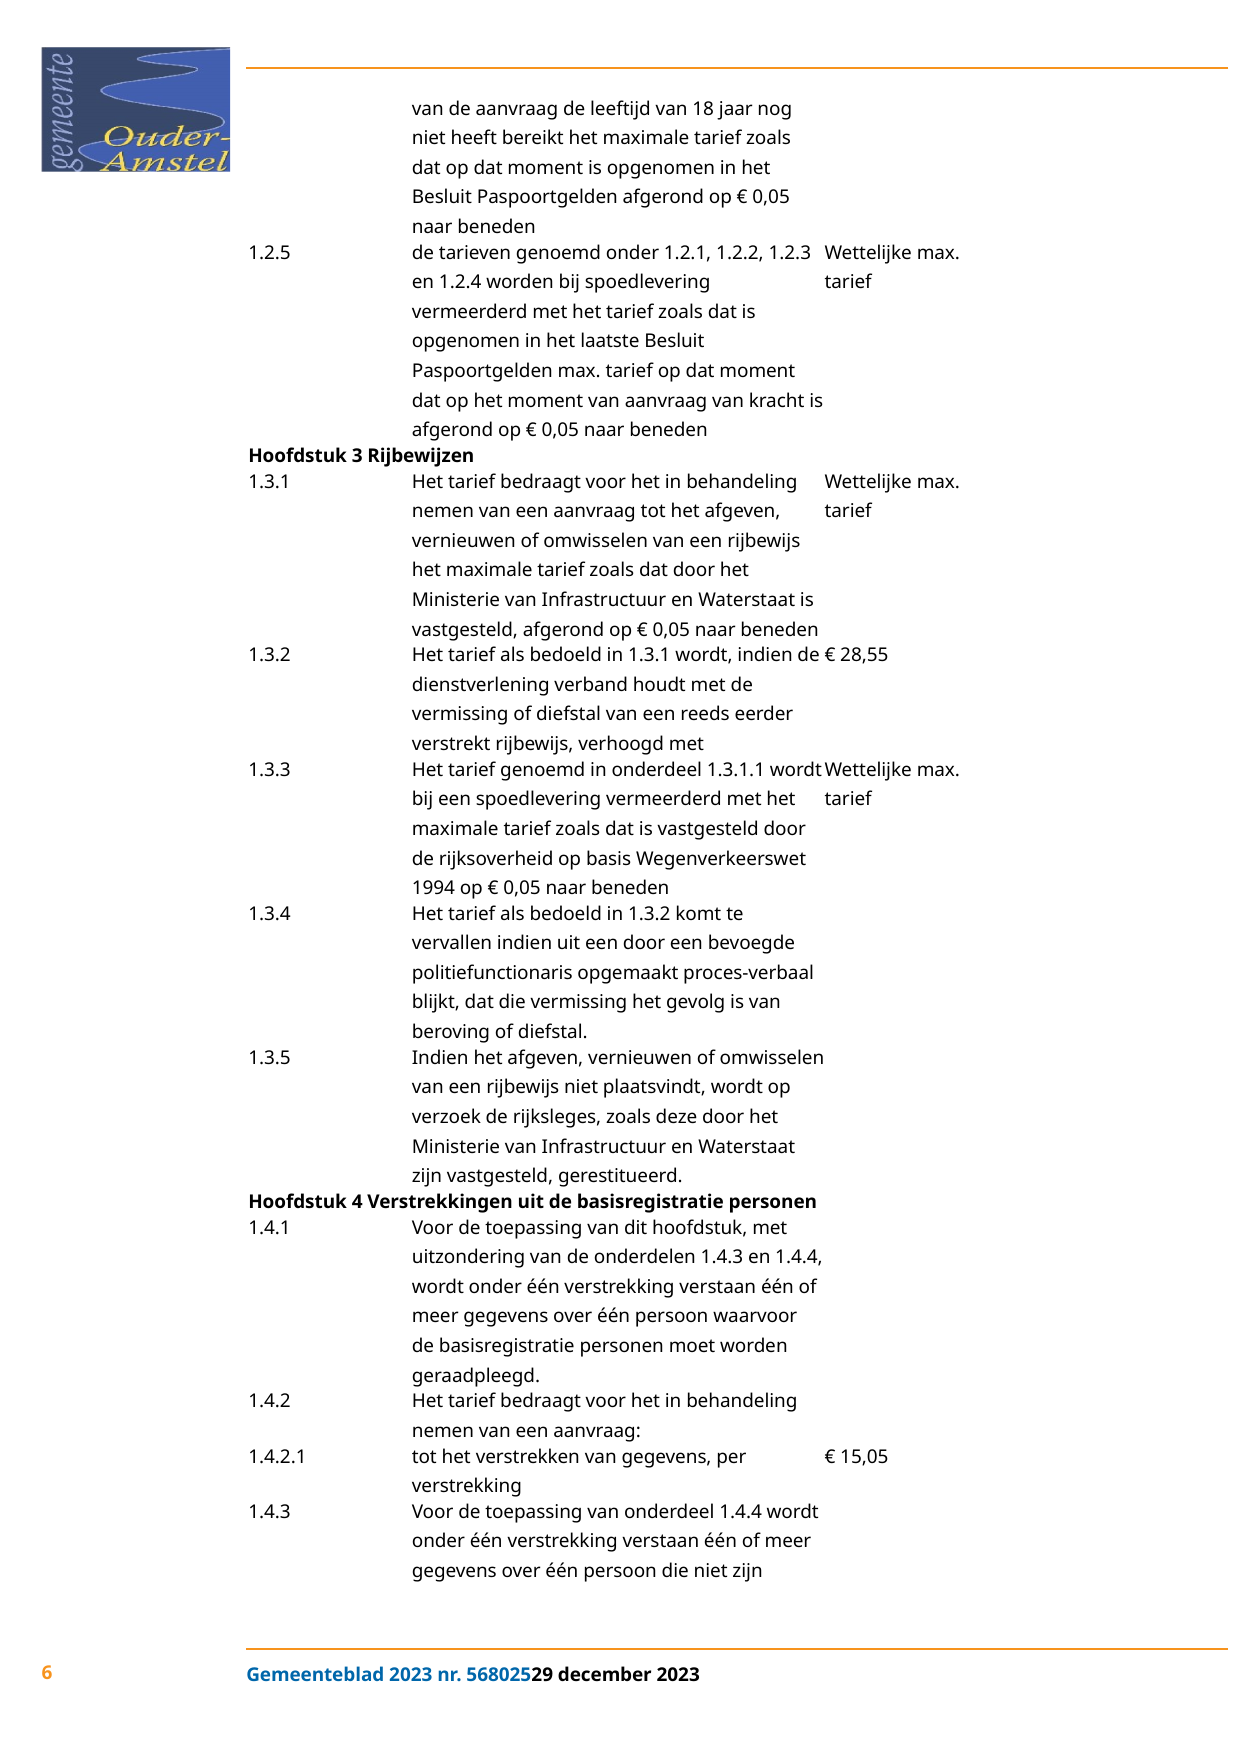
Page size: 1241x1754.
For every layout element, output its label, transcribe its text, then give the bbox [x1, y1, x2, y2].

table_cell [824, 900, 988, 1044]
table_cell Hoofdstuk 3 Rijbewijzen [248, 442, 824, 468]
table_cell Wettelijke max. tarief [824, 239, 988, 442]
table_cell Het tarief genoemd in onderdeel 1.3.1.1 wordt bij een spoedlevering vermeerderd met het maximale tarief zoals dat is vastgesteld door de rijksoverheid op basis Wegenverkeerswet 1994 op € 0,05 naar beneden [412, 756, 824, 900]
picture [41, 47, 231, 172]
table_cell [824, 1388, 988, 1443]
table_cell [248, 95, 412, 239]
table_cell Het tarief bedraagt voor het in behandeling nemen van een aanvraag tot het afgeven, vernieuwen of omwisselen van een rijbewijs het maximale tarief zoals dat door het Ministerie van Infrastructuur en Waterstaat is vastgesteld, afgerond op € 0,05 naar beneden [412, 468, 824, 641]
table_cell [824, 1188, 988, 1214]
table_cell [824, 442, 988, 468]
table_cell [824, 95, 988, 239]
table_cell 1.4.2 [248, 1388, 412, 1443]
table_cell Het tarief als bedoeld in 1.3.1 wordt, indien de dienstverlening verband houdt met de vermissing of diefstal van een reeds eerder verstrekt rijbewijs, verhoogd met [412, 641, 824, 756]
table_cell [824, 1044, 988, 1188]
table_cell € 28,55 [824, 641, 988, 756]
table_cell Wettelijke max. tarief [824, 756, 988, 900]
table_cell 1.4.3 [248, 1498, 412, 1583]
table_cell Hoofdstuk 4 Verstrekkingen uit de basisregistratie personen [248, 1188, 824, 1214]
table_cell 1.3.5 [248, 1044, 412, 1188]
table_cell Voor de toepassing van onderdeel 1.4.4 wordt onder één verstrekking verstaan één of meer gegevens over één persoon die niet zijn [412, 1498, 824, 1583]
table_cell [824, 1214, 988, 1387]
table_cell van de aanvraag de leeftijd van 18 jaar nog niet heeft bereikt het maximale tarief zoals dat op dat moment is opgenomen in het Besluit Paspoortgelden afgerond op € 0,05 naar beneden [412, 95, 824, 239]
table_cell [824, 1498, 988, 1583]
table_cell Wettelijke max. tarief [824, 468, 988, 641]
table_cell 1.3.4 [248, 900, 412, 1044]
table_cell Het tarief bedraagt voor het in behandeling nemen van een aanvraag: [412, 1388, 824, 1443]
table_cell 1.3.1 [248, 468, 412, 641]
table_cell Indien het afgeven, vernieuwen of omwisselen van een rijbewijs niet plaatsvindt, wordt op verzoek de rijksleges, zoals deze door het Ministerie van Infrastructuur en Waterstaat zijn vastgesteld, gerestitueerd. [412, 1044, 824, 1188]
table_cell 1.4.1 [248, 1214, 412, 1387]
table_cell de tarieven genoemd onder 1.2.1, 1.2.2, 1.2.3 en 1.2.4 worden bij spoedlevering vermeerderd met het tarief zoals dat is opgenomen in het laatste Besluit Paspoortgelden max. tarief op dat moment dat op het moment van aanvraag van kracht is afgerond op € 0,05 naar beneden [412, 239, 824, 442]
table_cell tot het verstrekken van gegevens, per verstrekking [412, 1443, 824, 1498]
table_cell 1.3.3 [248, 756, 412, 900]
table_cell Het tarief als bedoeld in 1.3.2 komt te vervallen indien uit een door een bevoegde politiefunctionaris opgemaakt proces-verbaal blijkt, dat die vermissing het gevolg is van beroving of diefstal. [412, 900, 824, 1044]
table_cell 1.4.2.1 [248, 1443, 412, 1498]
table_cell 1.3.2 [248, 641, 412, 756]
table_cell 1.2.5 [248, 239, 412, 442]
table_cell Voor de toepassing van dit hoofdstuk, met uitzondering van de onderdelen 1.4.3 en 1.4.4, wordt onder één verstrekking verstaan één of meer gegevens over één persoon waarvoor de basisregistratie personen moet worden geraadpleegd. [412, 1214, 824, 1387]
table_cell € 15,05 [824, 1443, 988, 1498]
